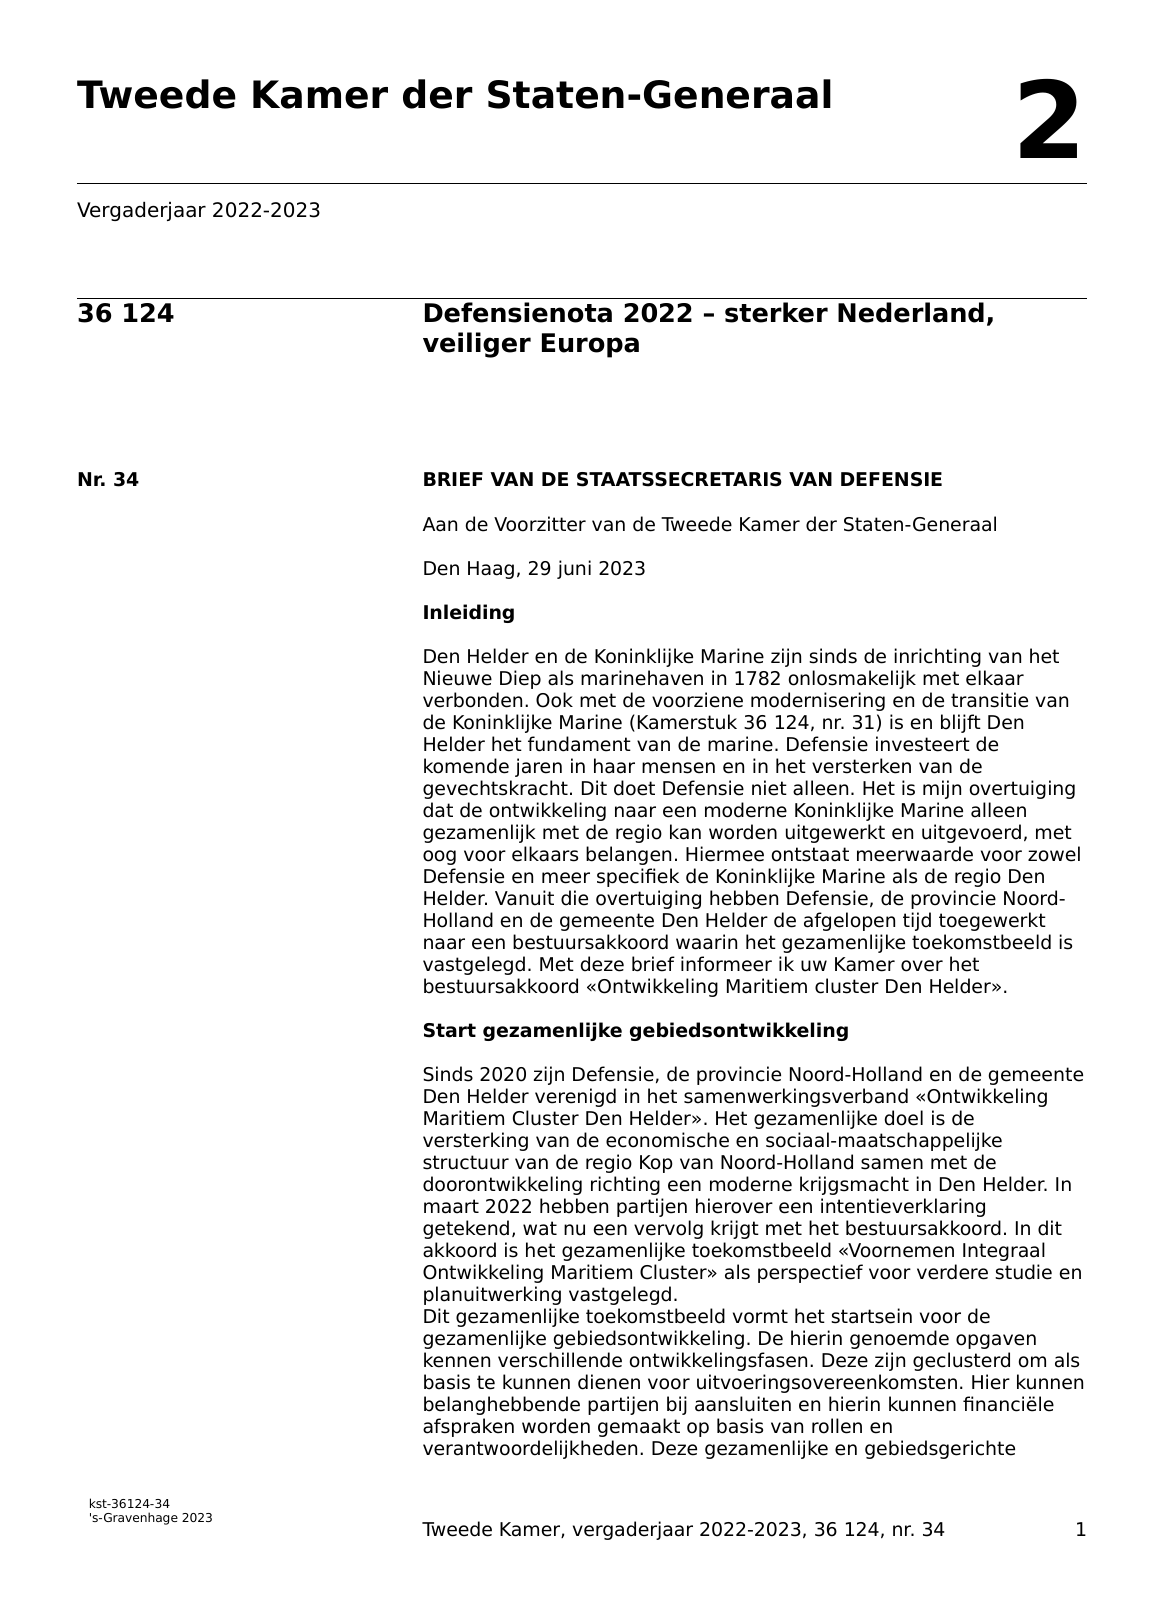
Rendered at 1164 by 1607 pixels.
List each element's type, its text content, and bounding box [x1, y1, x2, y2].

text kst-36124-34 [88, 1497, 323, 1511]
subtitle Inleiding [422, 602, 1087, 624]
table_header 2 [886, 59, 1087, 183]
subtitle 36 124 Defensienota 2022 – sterker Nederland, veiliger Europa [77, 299, 1087, 358]
subtitle Nr. 34 BRIEF VAN DE STAATSSECRETARIS VAN DEFENSIE [77, 469, 1087, 491]
text Den Helder en de Koninklijke Marine zijn sinds de inrichting van het Nieuwe Diep als marinehaven in 1782 onlosmakelijk met elkaar verbonden. Ook met de voorziene modernisering en de transitie van de Koninklijke Marine (Kamerstuk 36 124, nr. 31) is en blijft Den Helder het fundament van de marine. Defensie investeert de komende jaren in haar mensen en in het versterken van de gevechtskracht. Dit doet Defensie niet alleen. Het is mijn overtuiging dat de ontwikkeling naar een moderne Koninklijke Marine alleen gezamenlijk met de regio kan worden uitgewerkt en uitgevoerd, met oog voor elkaars belangen. Hiermee ontstaat meerwaarde voor zowel Defensie en meer specifiek de Koninklijke Marine als de regio Den Helder. Vanuit die overtuiging hebben Defensie, de provincie Noord-Holland en de gemeente Den Helder de afgelopen tijd toegewerkt naar een bestuursakkoord waarin het gezamenlijke toekomstbeeld is vastgelegd. Met deze brief informeer ik uw Kamer over het bestuursakkoord «Ontwikkeling Maritiem cluster Den Helder». [422, 646, 1087, 998]
table_header Tweede Kamer der Staten-Generaal [77, 59, 886, 183]
text Den Haag, 29 juni 2023 [422, 558, 1087, 580]
text Dit gezamenlijke toekomstbeeld vormt het startsein voor de gezamenlijke gebiedsontwikkeling. De hierin genoemde opgaven kennen verschillende ontwikkelingsfasen. Deze zijn geclusterd om als basis te kunnen dienen voor uitvoeringsovereenkomsten. Hier kunnen belanghebbende partijen bij aansluiten en hierin kunnen financiële afspraken worden gemaakt op basis van rollen en verantwoordelijkheden. Deze gezamenlijke en gebiedsgerichte [422, 1306, 1087, 1460]
text Aan de Voorzitter van de Tweede Kamer der Staten-Generaal [422, 513, 1087, 536]
text 's-Gravenhage 2023 [88, 1511, 323, 1525]
subtitle Start gezamenlijke gebiedsontwikkeling [422, 1020, 1087, 1042]
text Sinds 2020 zijn Defensie, de provincie Noord-Holland en de gemeente Den Helder verenigd in het samenwerkingsverband «Ontwikkeling Maritiem Cluster Den Helder». Het gezamenlijke doel is de versterking van de economische en sociaal-maatschappelijke structuur van de regio Kop van Noord-Holland samen met de doorontwikkeling richting een moderne krijgsmacht in Den Helder. In maart 2022 hebben partijen hierover een intentieverklaring getekend, wat nu een vervolg krijgt met het bestuursakkoord. In dit akkoord is het gezamenlijke toekomstbeeld «Voornemen Integraal Ontwikkeling Maritiem Cluster» als perspectief voor verdere studie en planuitwerking vastgelegd. [422, 1064, 1087, 1306]
table_cell Vergaderjaar 2022-2023 [77, 184, 1087, 298]
